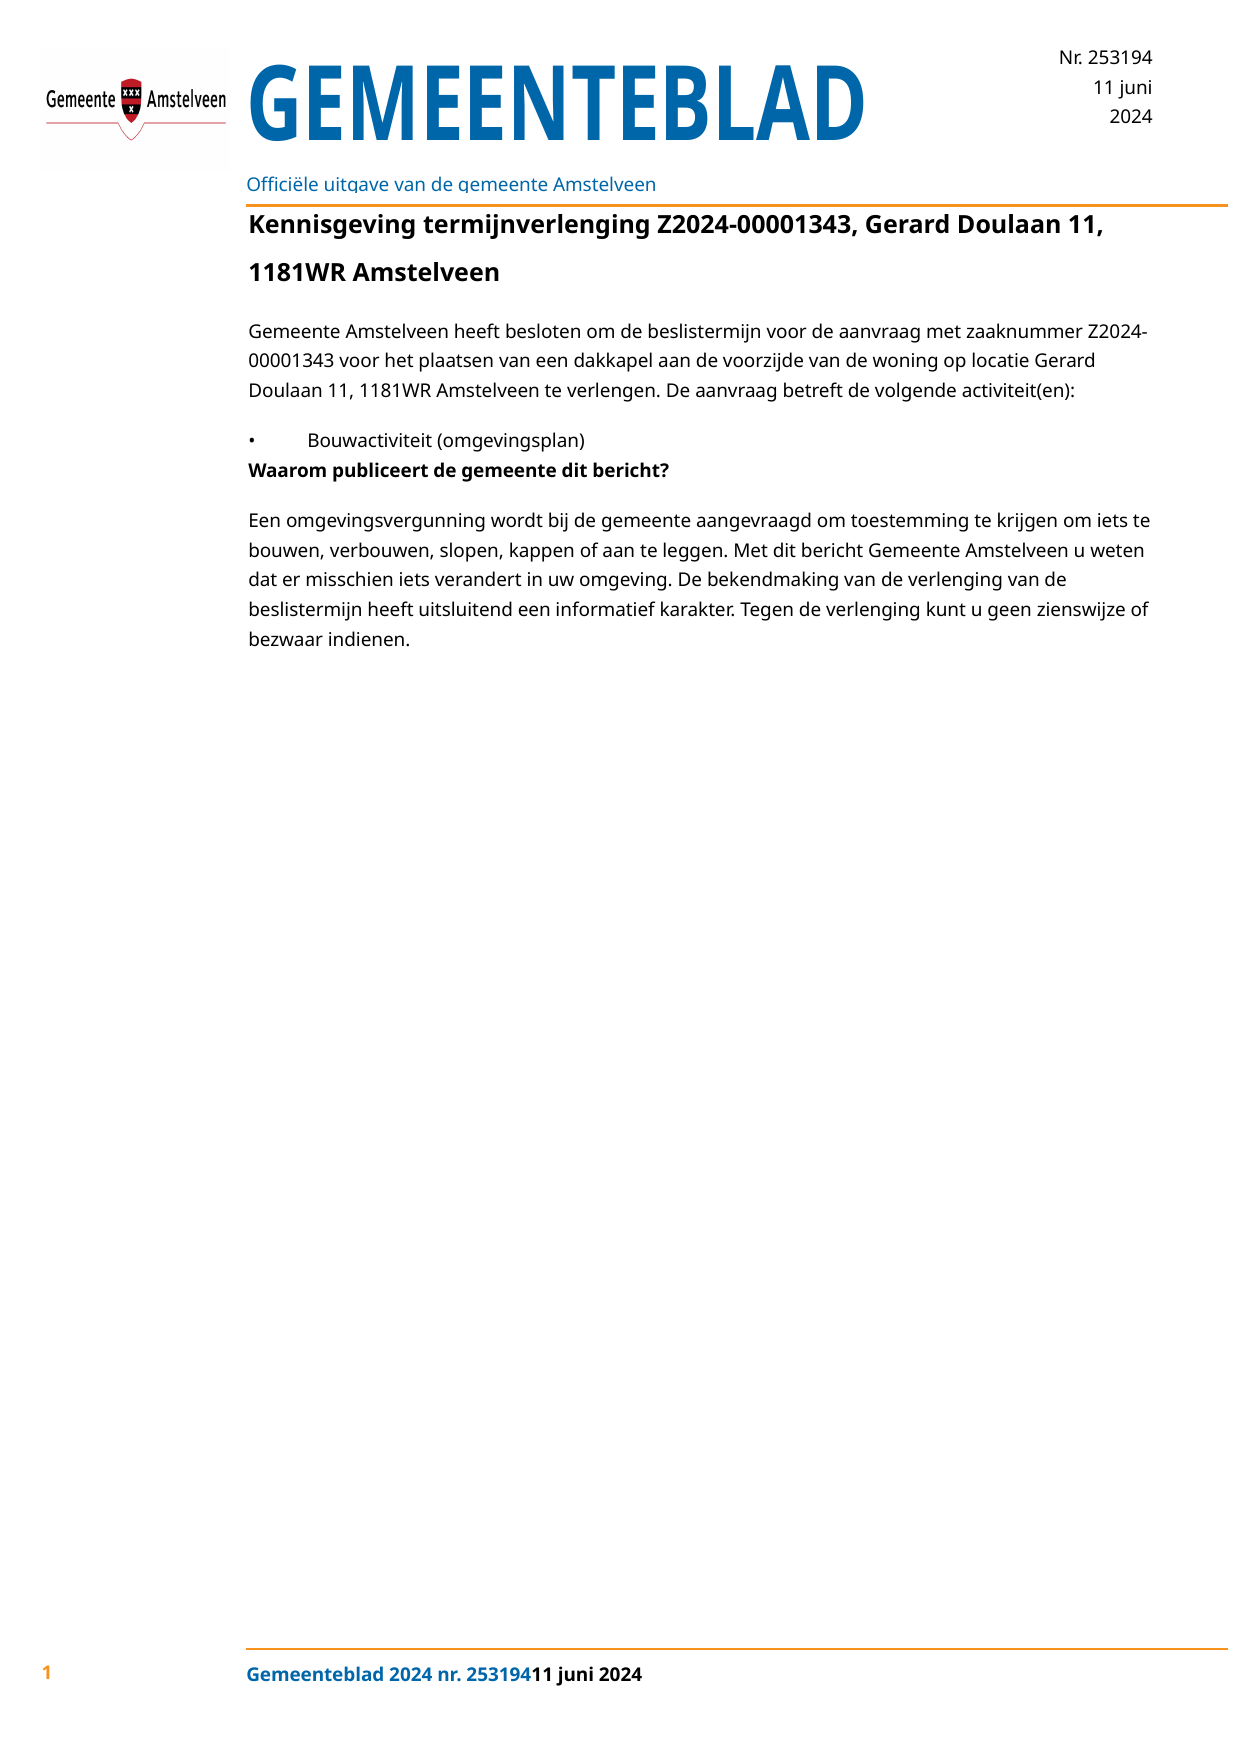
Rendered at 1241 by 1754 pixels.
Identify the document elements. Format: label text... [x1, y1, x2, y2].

text Kennisgeving termijnverlenging Z2024-00001343, Gerard Doulaan 11, 1181WR Amstelveen [248, 207, 1152, 288]
text Een omgevingsvergunning wordt bij de gemeente aangevraagd om toestemming te krijgen om iets te bouwen, verbouwen, slopen, kappen of aan te leggen. Met dit bericht Gemeente Amstelveen u weten dat er misschien iets verandert in uw omgeving. De bekendmaking van de verlenging van de beslistermijn heeft uitsluitend een informatief karakter. Tegen de verlenging kunt u geen zienswijze of bezwaar indienen. [248, 507, 1152, 652]
picture [41, 47, 231, 172]
text Waarom publiceert de gemeente dit bericht? [248, 457, 1152, 483]
text Gemeente Amstelveen heeft besloten om de beslistermijn voor de aanvraag met zaaknummer Z2024-00001343 voor het plaatsen van een dakkapel aan de voorzijde van de woning op locatie Gerard Doulaan 11, 1181WR Amstelveen te verlengen. De aanvraag betreft de volgende activiteit(en): [248, 318, 1152, 403]
list Bouwactiviteit (omgevingsplan) [248, 427, 1152, 453]
